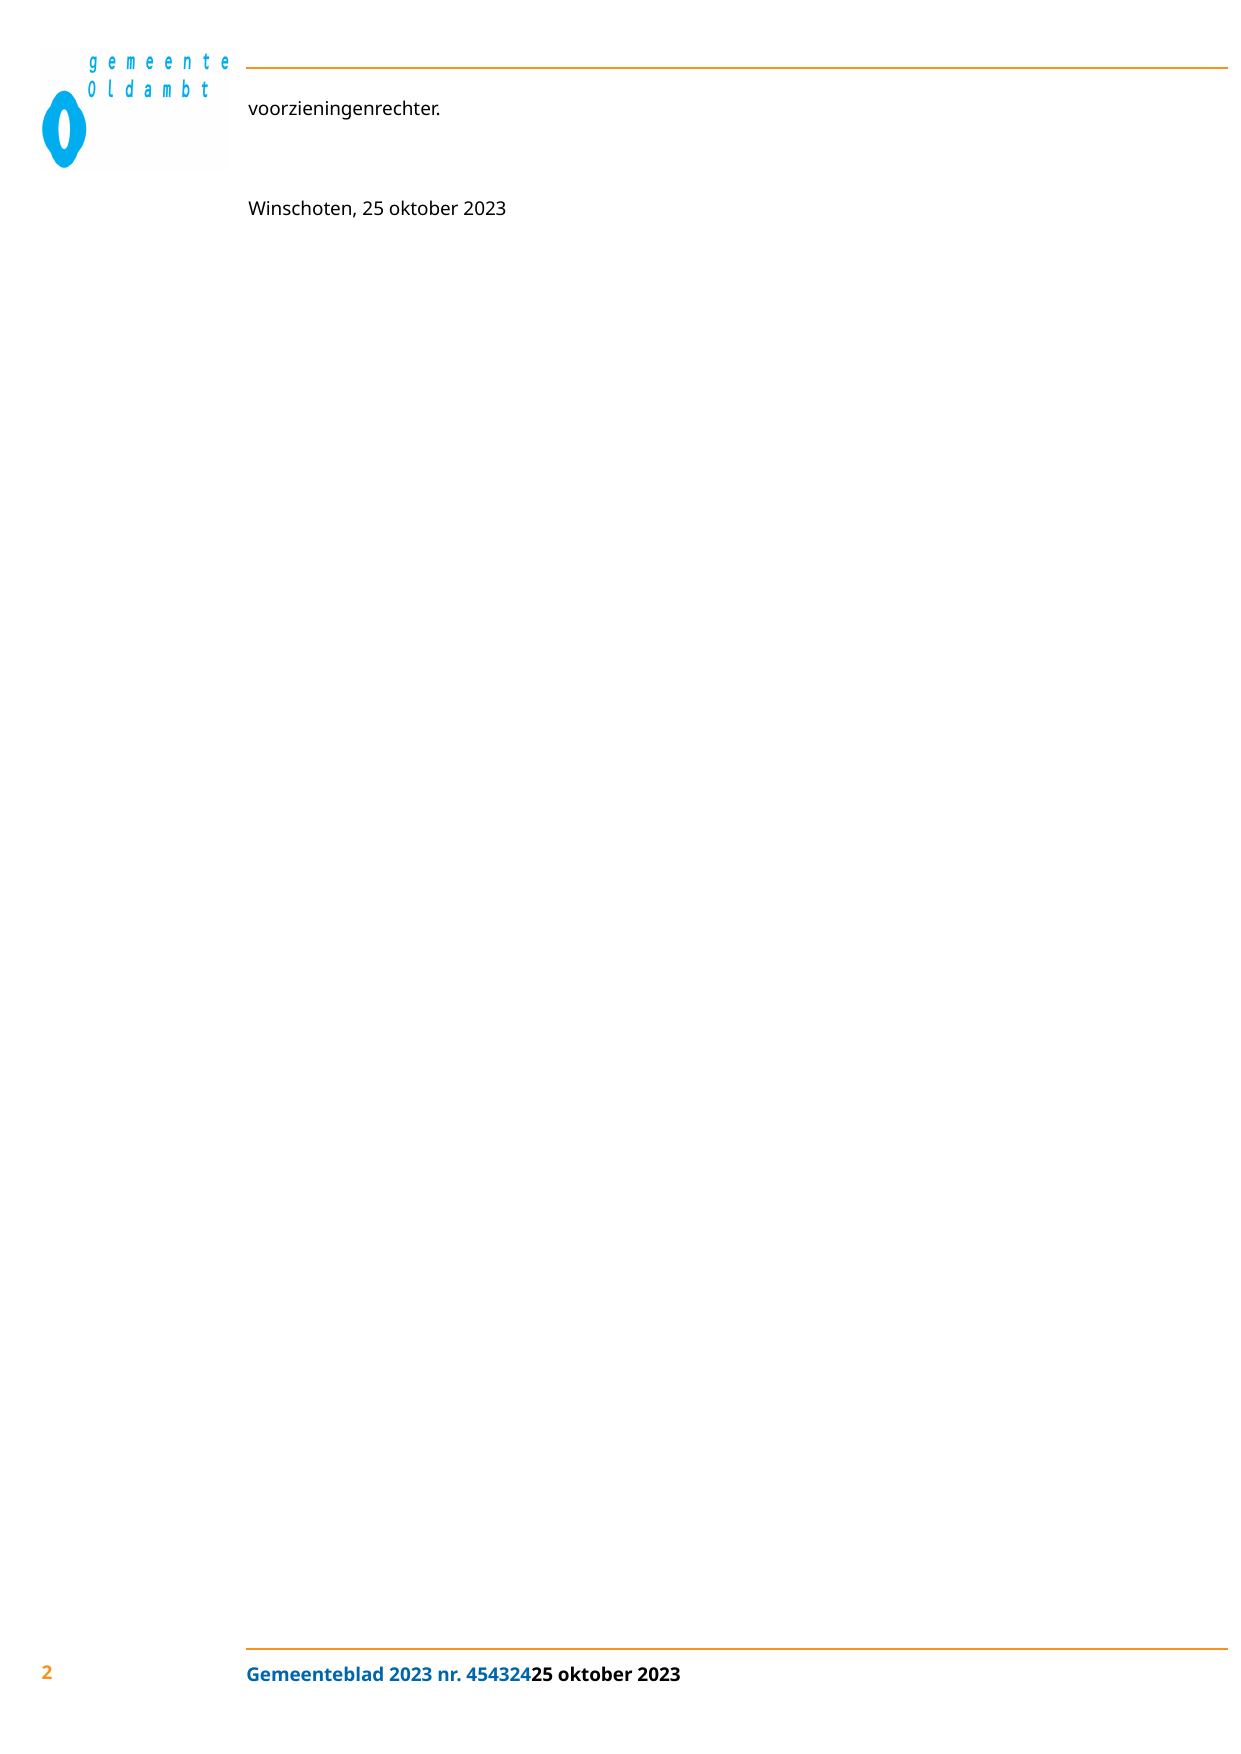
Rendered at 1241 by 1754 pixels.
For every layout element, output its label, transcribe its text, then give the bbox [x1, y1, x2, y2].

text voorzieningenrechter. [248, 95, 1152, 121]
text Winschoten, 25 oktober 2023 [248, 196, 1152, 221]
picture [41, 47, 231, 172]
